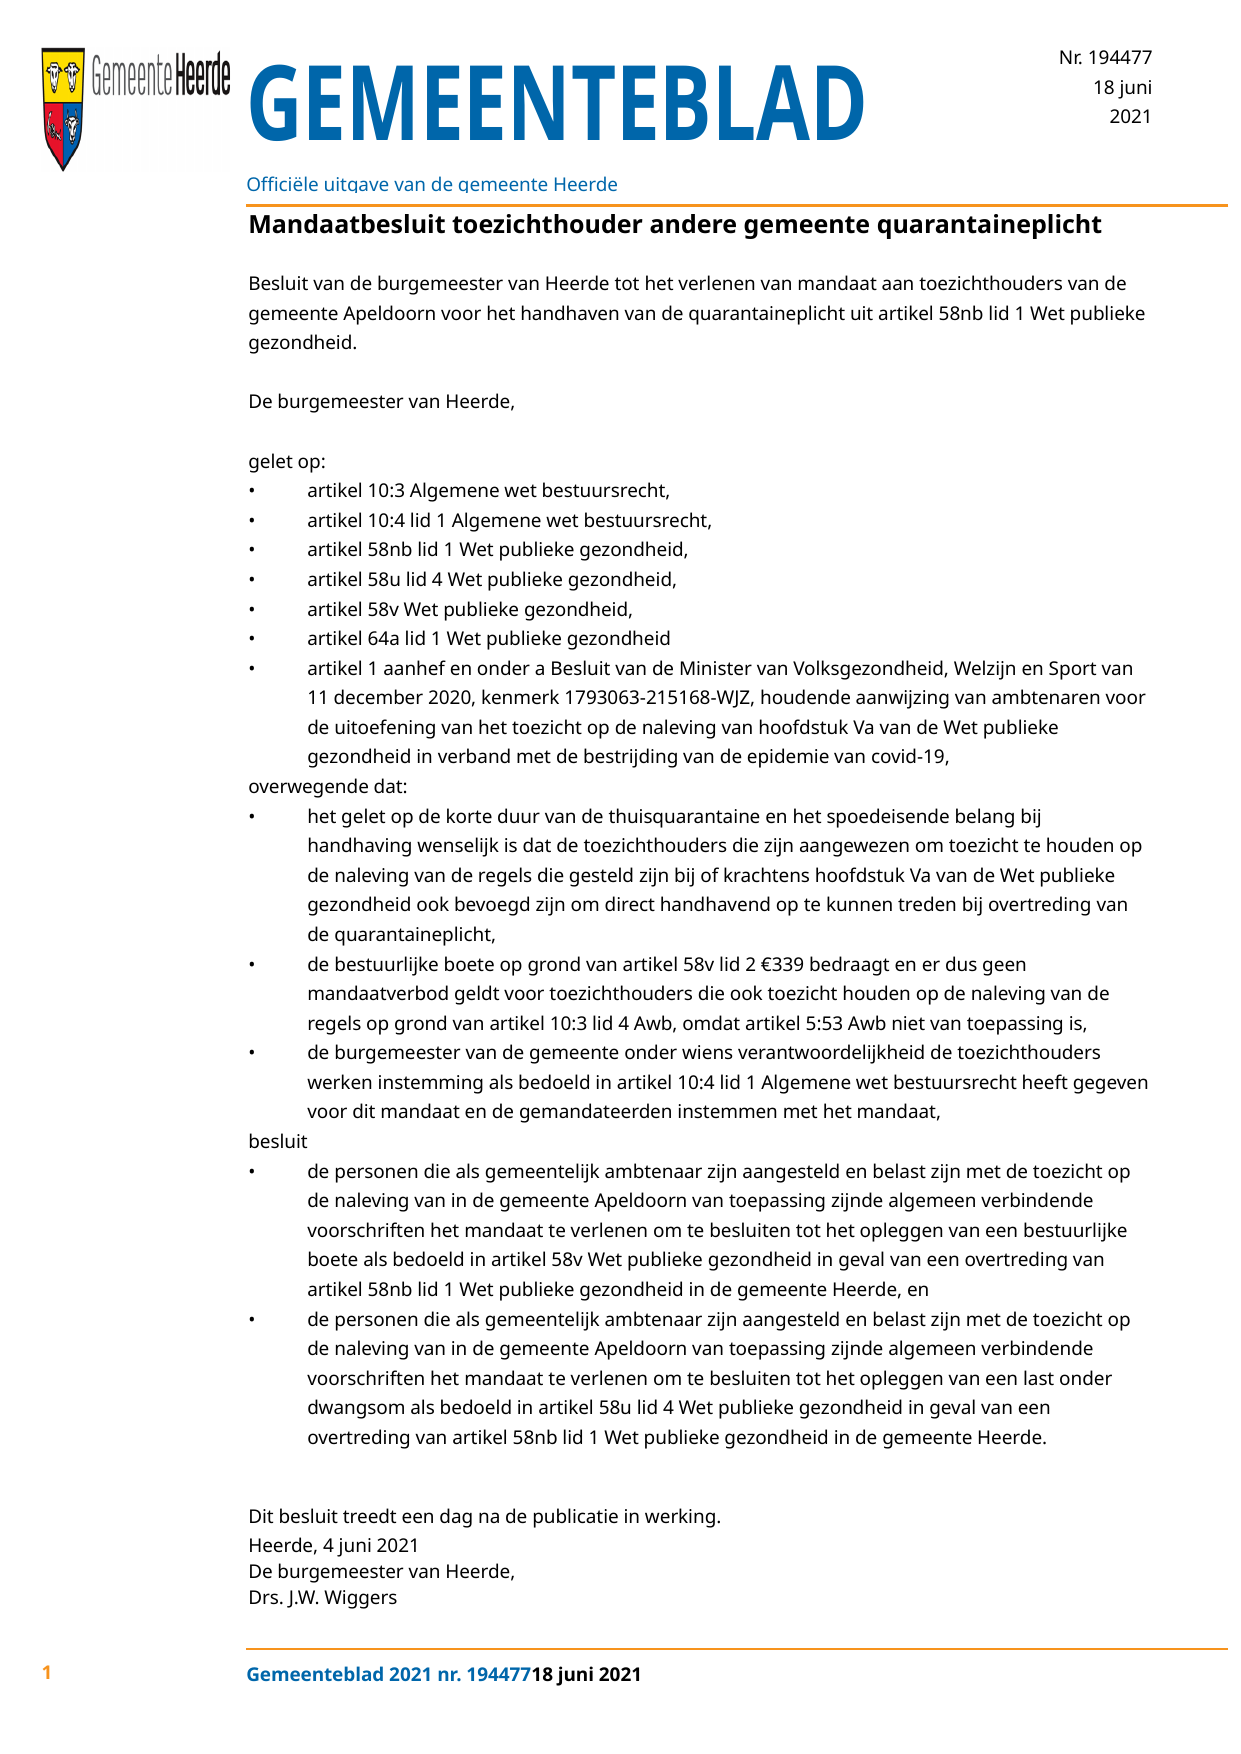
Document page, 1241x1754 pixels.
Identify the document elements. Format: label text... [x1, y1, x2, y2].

text Dit besluit treedt een dag na de publicatie in werking. [248, 1503, 1152, 1529]
list artikel 58nb lid 1 Wet publieke gezondheid, [248, 537, 1152, 562]
text gelet op: [248, 448, 1152, 473]
list artikel 58u lid 4 Wet publieke gezondheid, [248, 566, 1152, 592]
text Besluit van de burgemeester van Heerde tot het verlenen van mandaat aan toezichthouders van de gemeente Apeldoorn voor het handhaven van de quarantaineplicht uit artikel 58nb lid 1 Wet publieke gezondheid. [248, 270, 1152, 355]
list artikel 10:3 Algemene wet bestuursrecht, [248, 477, 1152, 503]
text De burgemeester van Heerde, [248, 389, 1152, 414]
list artikel 10:4 lid 1 Algemene wet bestuursrecht, [248, 507, 1152, 533]
text Mandaatbesluit toezichthouder andere gemeente quarantaineplicht [248, 207, 1152, 241]
list de burgemeester van de gemeente onder wiens verantwoordelijkheid de toezichthouders werken instemming als bedoeld in artikel 10:4 lid 1 Algemene wet bestuursrecht heeft gegeven voor dit mandaat en de gemandateerden instemmen met het mandaat, [248, 1039, 1152, 1124]
text De burgemeester van Heerde, [248, 1558, 1152, 1584]
text besluit [248, 1128, 1152, 1154]
list de personen die als gemeentelijk ambtenaar zijn aangesteld en belast zijn met de toezicht op de naleving van in de gemeente Apeldoorn van toepassing zijnde algemeen verbindende voorschriften het mandaat te verlenen om te besluiten tot het opleggen van een last onder dwangsom als bedoeld in artikel 58u lid 4 Wet publieke gezondheid in geval van een overtreding van artikel 58nb lid 1 Wet publieke gezondheid in de gemeente Heerde. [248, 1306, 1152, 1450]
list artikel 1 aanhef en onder a Besluit van de Minister van Volksgezondheid, Welzijn en Sport van 11 december 2020, kenmerk 1793063-215168-WJZ, houdende aanwijzing van ambtenaren voor de uitoefening van het toezicht op de naleving van hoofdstuk Va van de Wet publieke gezondheid in verband met de bestrijding van de epidemie van covid-19, [248, 655, 1152, 769]
list het gelet op de korte duur van de thuisquarantaine en het spoedeisende belang bij handhaving wenselijk is dat de toezichthouders die zijn aangewezen om toezicht te houden op de naleving van de regels die gesteld zijn bij of krachtens hoofdstuk Va van de Wet publieke gezondheid ook bevoegd zijn om direct handhavend op te kunnen treden bij overtreding van de quarantaineplicht, [248, 803, 1152, 947]
text Heerde, 4 juni 2021 [248, 1532, 1152, 1558]
picture [41, 47, 231, 172]
text Drs. J.W. Wiggers [248, 1584, 1152, 1610]
list de bestuurlijke boete op grond van artikel 58v lid 2 €339 bedraagt en er dus geen mandaatverbod geldt voor toezichthouders die ook toezicht houden op de naleving van de regels op grond van artikel 10:3 lid 4 Awb, omdat artikel 5:53 Awb niet van toepassing is, [248, 951, 1152, 1036]
list artikel 58v Wet publieke gezondheid, [248, 596, 1152, 621]
text overwegende dat: [248, 773, 1152, 799]
list de personen die als gemeentelijk ambtenaar zijn aangesteld en belast zijn met de toezicht op de naleving van in de gemeente Apeldoorn van toepassing zijnde algemeen verbindende voorschriften het mandaat te verlenen om te besluiten tot het opleggen van een bestuurlijke boete als bedoeld in artikel 58v Wet publieke gezondheid in geval van een overtreding van artikel 58nb lid 1 Wet publieke gezondheid in de gemeente Heerde, en [248, 1158, 1152, 1302]
list artikel 64a lid 1 Wet publieke gezondheid [248, 625, 1152, 651]
